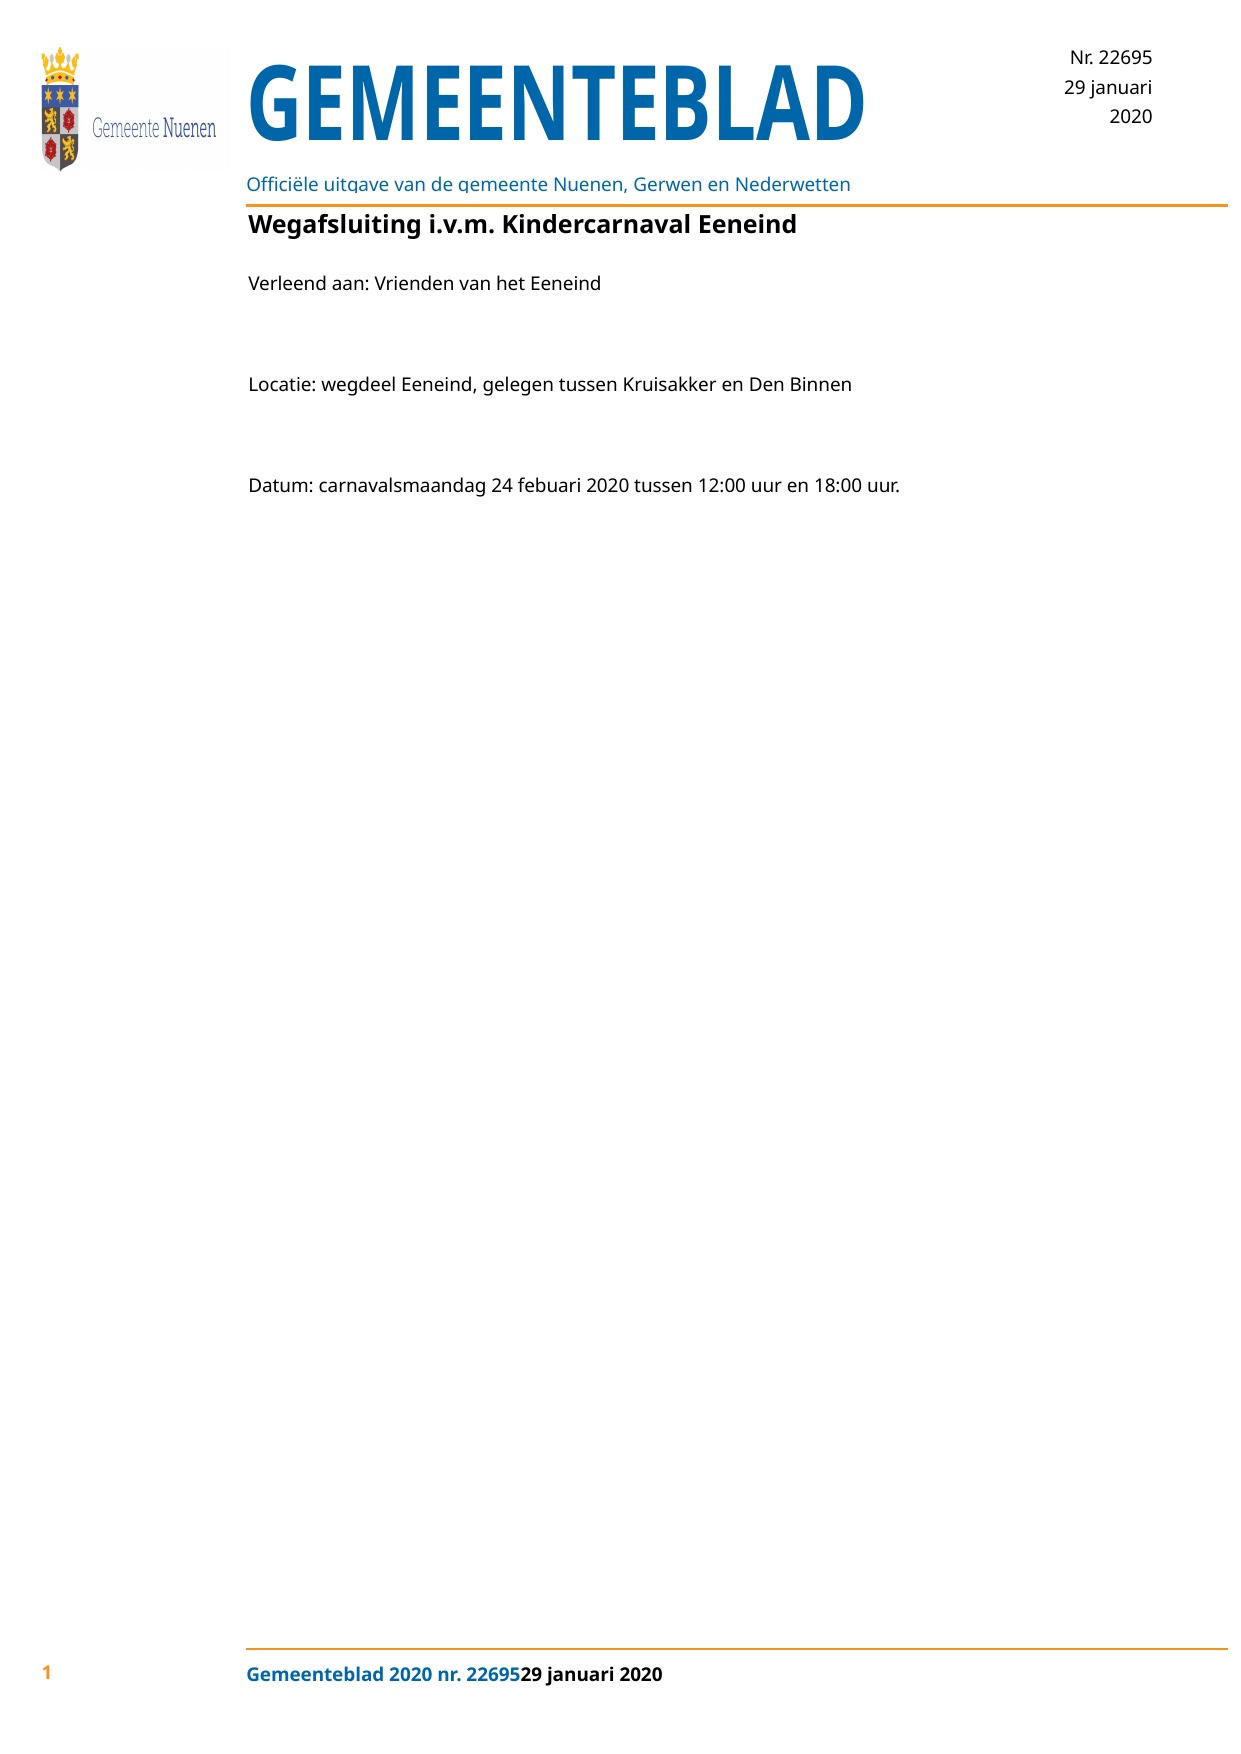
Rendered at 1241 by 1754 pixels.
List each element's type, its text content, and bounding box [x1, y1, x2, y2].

text Wegafsluiting i.v.m. Kindercarnaval Eeneind [248, 207, 1152, 241]
text Locatie: wegdeel Eeneind, gelegen tussen Kruisakker en Den Binnen [248, 371, 1152, 397]
text Verleend aan: Vrienden van het Eeneind [248, 270, 1152, 296]
text Datum: carnavalsmaandag 24 febuari 2020 tussen 12:00 uur en 18:00 uur. [248, 472, 1152, 498]
picture [41, 47, 231, 172]
